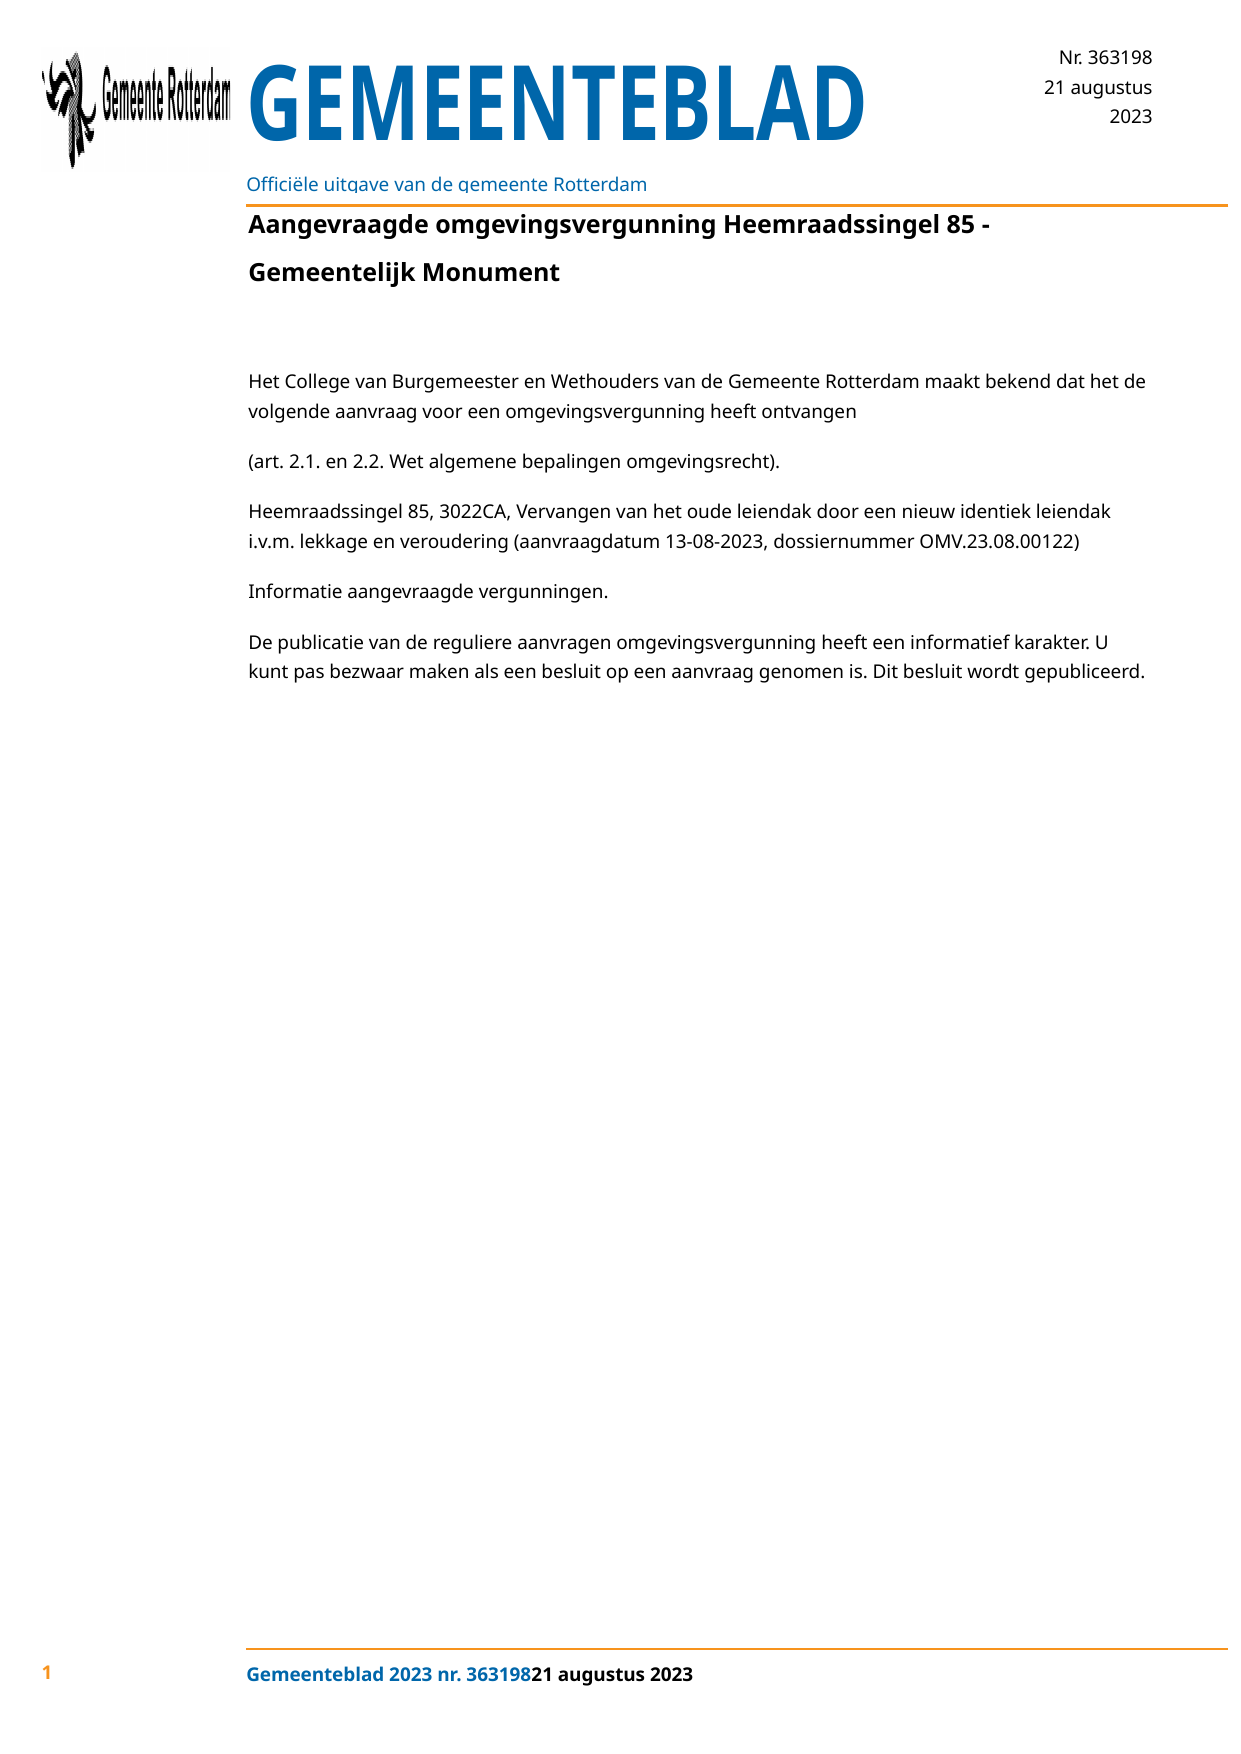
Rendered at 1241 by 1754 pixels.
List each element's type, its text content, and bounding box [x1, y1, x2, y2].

text Informatie aangevraagde vergunningen. [248, 579, 1152, 604]
text Heemraadssingel 85, 3022CA, Vervangen van het oude leiendak door een nieuw identiek leiendak i.v.m. lekkage en veroudering (aanvraagdatum 13-08-2023, dossiernummer OMV.23.08.00122) [248, 499, 1152, 554]
text Het College van Burgemeester en Wethouders van de Gemeente Rotterdam maakt bekend dat het de volgende aanvraag voor een omgevingsvergunning heeft ontvangen [248, 368, 1152, 424]
text De publicatie van de reguliere aanvragen omgevingsvergunning heeft een informatief karakter. U kunt pas bezwaar maken als een besluit op een aanvraag genomen is. Dit besluit wordt gepubliceerd. [248, 629, 1152, 684]
text Aangevraagde omgevingsvergunning Heemraadssingel 85 - Gemeentelijk Monument [248, 207, 1152, 288]
text (art. 2.1. en 2.2. Wet algemene bepalingen omgevingsrecht). [248, 448, 1152, 474]
picture [41, 47, 231, 172]
